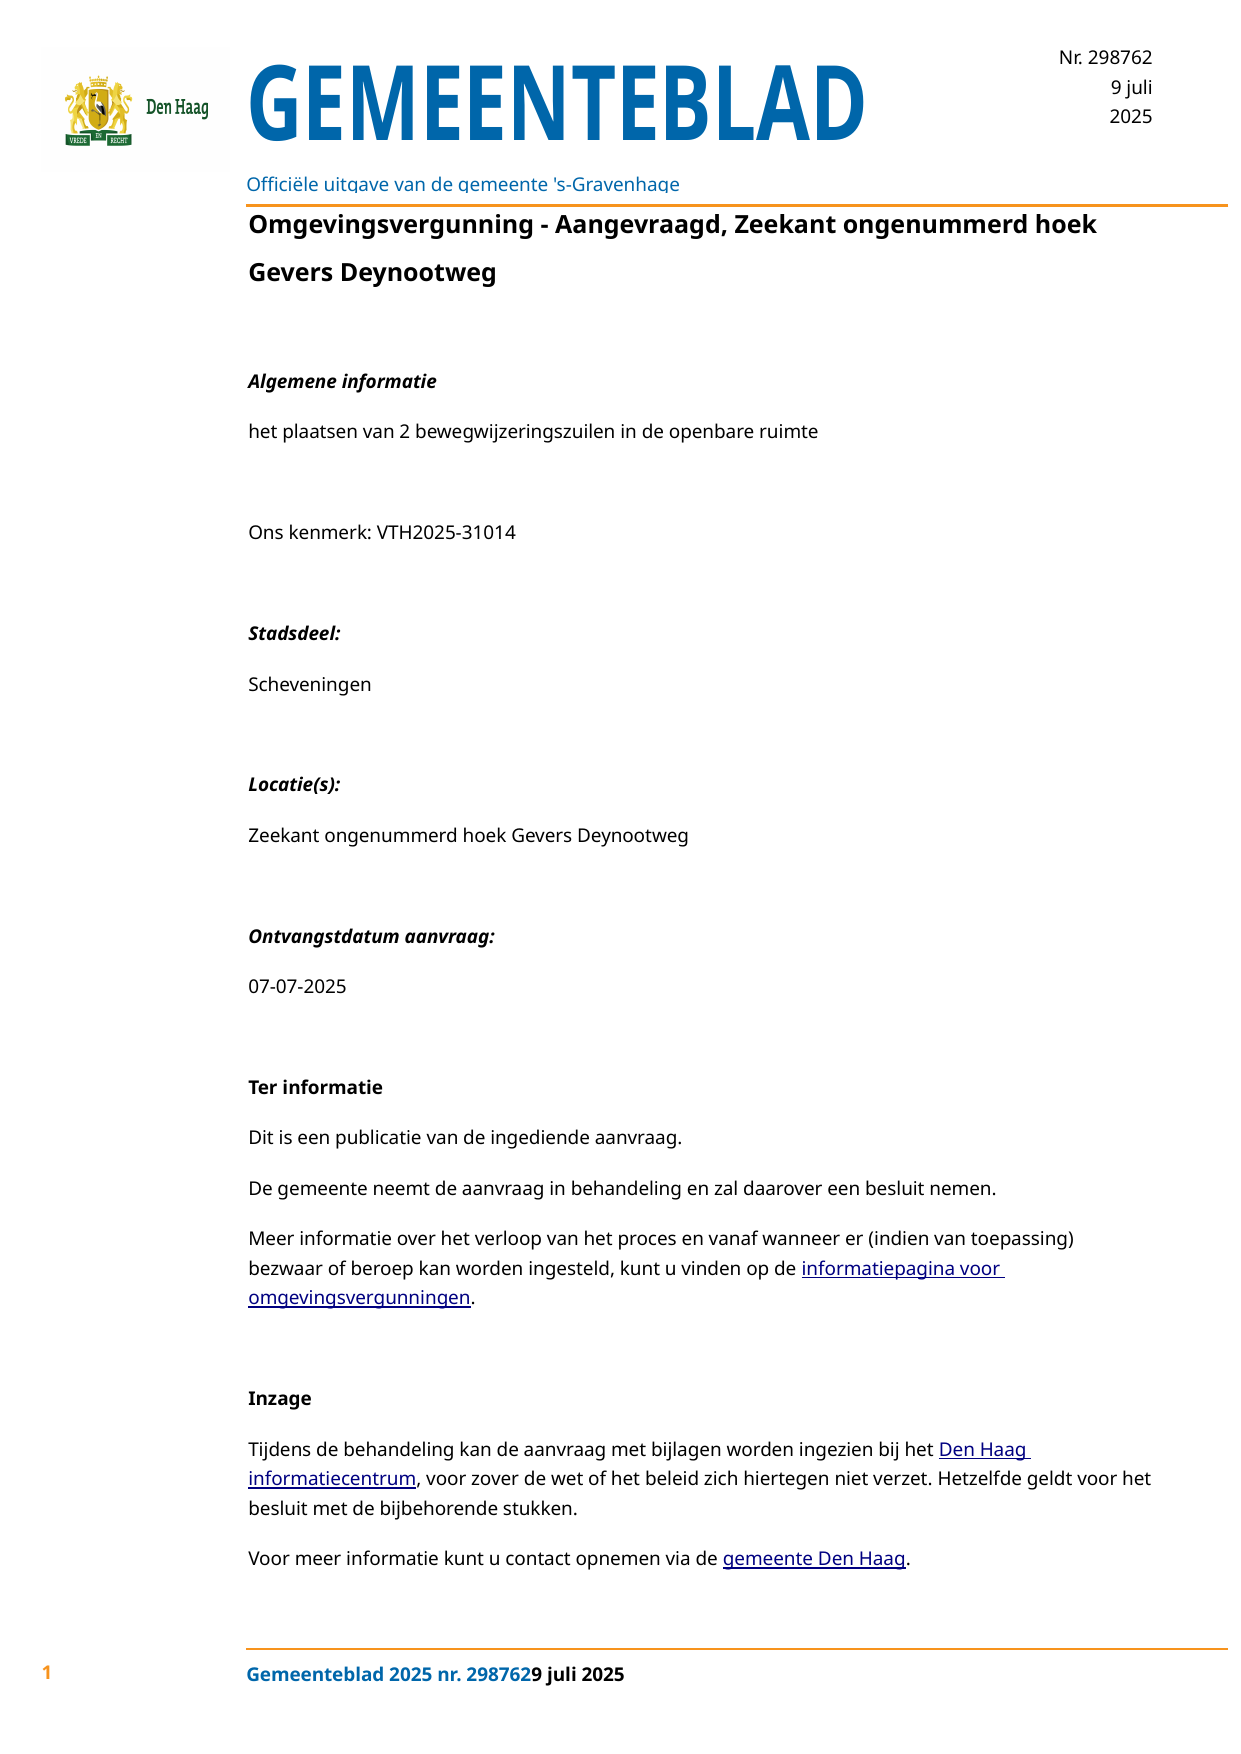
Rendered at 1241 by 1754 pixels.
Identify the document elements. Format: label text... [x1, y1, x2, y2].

text Zeekant ongenummerd hoek Gevers Deynootweg [248, 822, 1152, 848]
text Scheveningen [248, 671, 1152, 697]
text De gemeente neemt de aanvraag in behandeling en zal daarover een besluit nemen. [248, 1175, 1152, 1201]
text Algemene informatie [248, 368, 1152, 394]
text Tijdens de behandeling kan de aanvraag met bijlagen worden ingezien bij het Den Haag informatiecentrum, voor zover de wet of het beleid zich hiertegen niet verzet. Hetzelfde geldt voor het besluit met de bijbehorende stukken. [248, 1436, 1152, 1521]
text Ons kenmerk: VTH2025-31014 [248, 519, 1152, 545]
text Ontvangstdatum aanvraag: [248, 923, 1152, 949]
text Ter informatie [248, 1074, 1152, 1100]
text Stadsdeel: [248, 620, 1152, 646]
text 07-07-2025 [248, 973, 1152, 999]
text Inzage [248, 1385, 1152, 1411]
text Locatie(s): [248, 772, 1152, 797]
text Omgevingsvergunning - Aangevraagd, Zeekant ongenummerd hoek Gevers Deynootweg [248, 207, 1152, 288]
text het plaatsen van 2 bewegwijzeringszuilen in de openbare ruimte [248, 419, 1152, 444]
picture [41, 47, 231, 172]
text Meer informatie over het verloop van het proces en vanaf wanneer er (indien van toepassing) bezwaar of beroep kan worden ingesteld, kunt u vinden op de informatiepagina voor omgevingsvergunningen. [248, 1225, 1152, 1310]
text Dit is een publicatie van de ingediende aanvraag. [248, 1124, 1152, 1150]
text Voor meer informatie kunt u contact opnemen via de gemeente Den Haag. [248, 1545, 1152, 1571]
